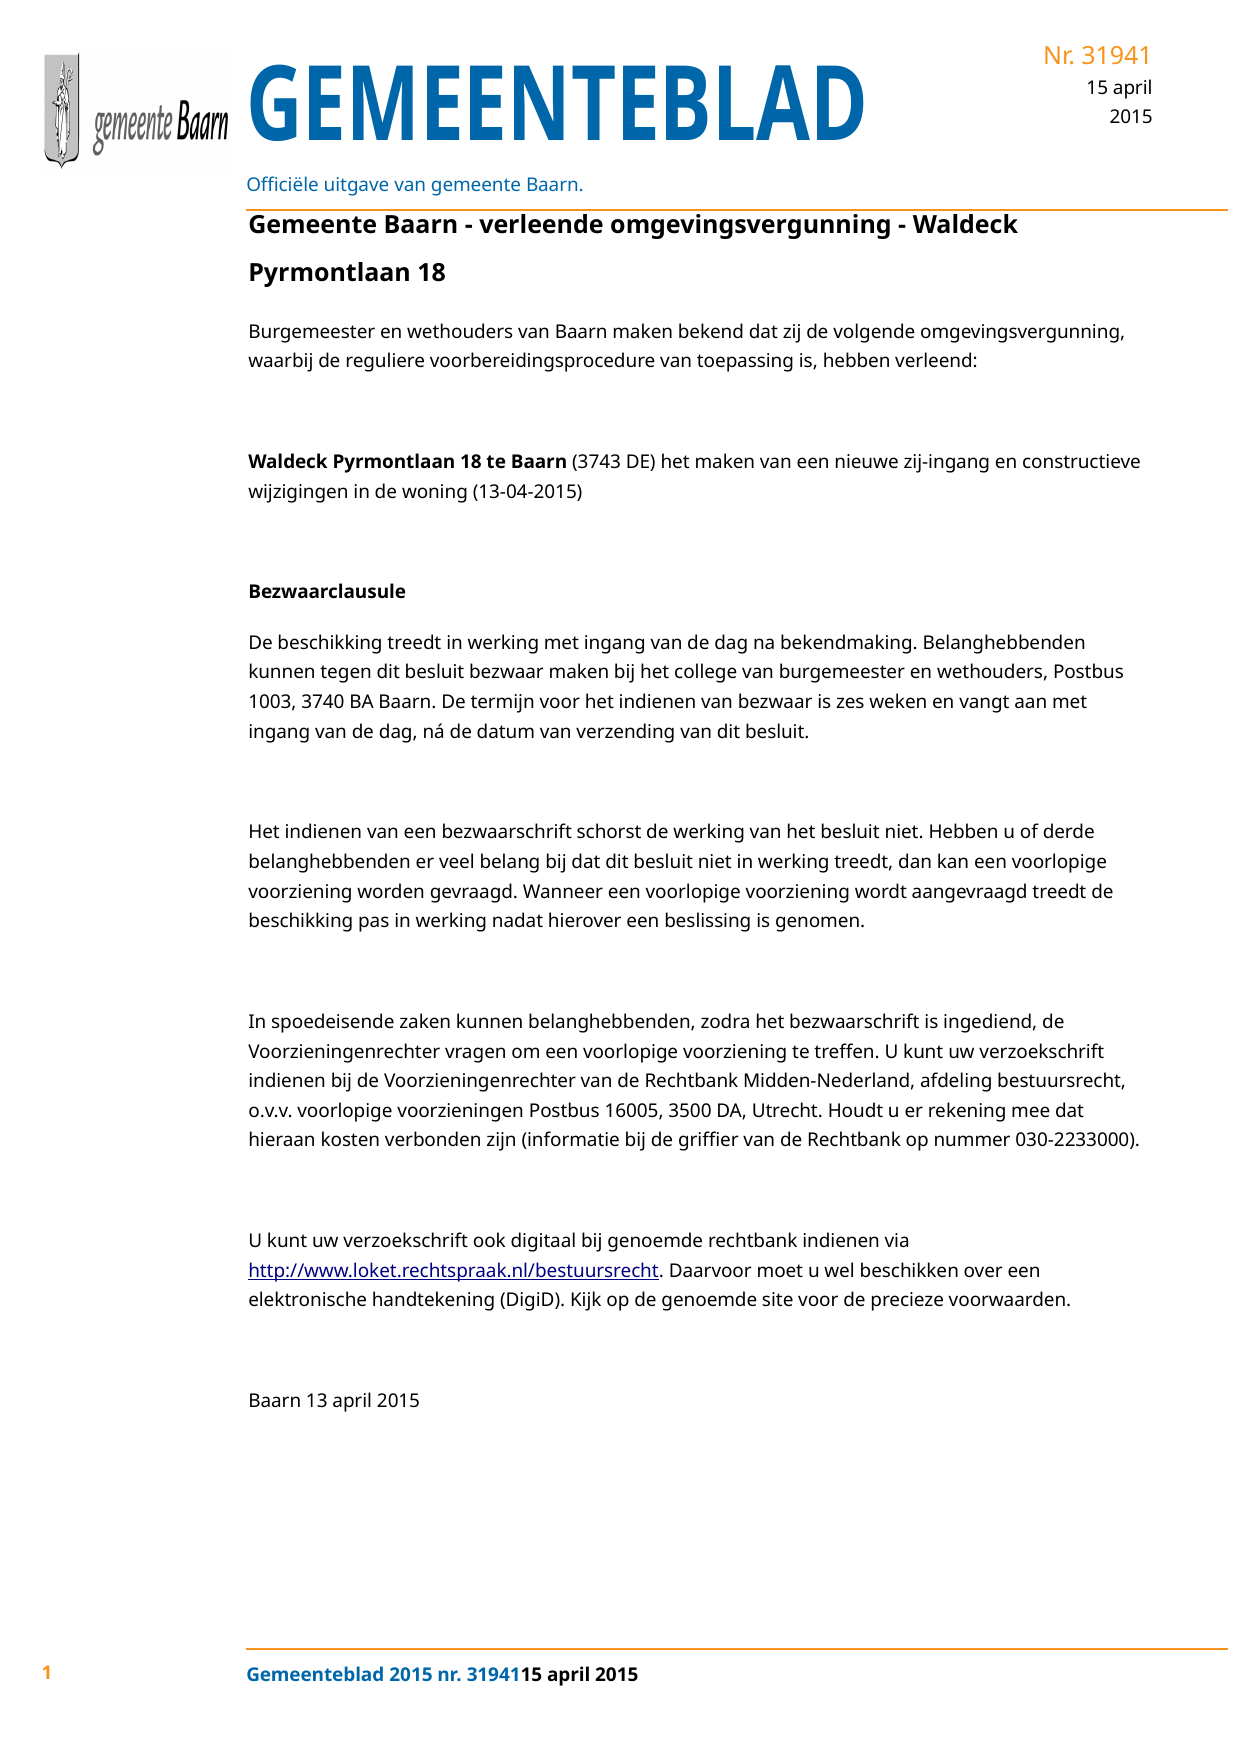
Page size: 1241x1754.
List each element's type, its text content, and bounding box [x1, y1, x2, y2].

text Het indienen van een bezwaarschrift schorst de werking van het besluit niet. Hebben u of derde belanghebbenden er veel belang bij dat dit besluit niet in werking treedt, dan kan een voorlopige voorziening worden gevraagd. Wanneer een voorlopige voorziening wordt aangevraagd treedt de beschikking pas in werking nadat hierover een beslissing is genomen. [248, 819, 1152, 933]
text Bezwaarclausule [248, 579, 1152, 604]
text Baarn 13 april 2015 [248, 1387, 1152, 1413]
picture [41, 47, 231, 172]
text Gemeente Baarn - verleende omgevingsvergunning - Waldeck Pyrmontlaan 18 [248, 211, 1152, 288]
text Waldeck Pyrmontlaan 18 te Baarn (3743 DE) het maken van een nieuwe zij-ingang en constructieve wijzigingen in de woning (13-04-2015) [248, 448, 1152, 504]
text In spoedeisende zaken kunnen belanghebbenden, zodra het bezwaarschrift is ingediend, de Voorzieningenrechter vragen om een voorlopige voorziening te treffen. U kunt uw verzoekschrift indienen bij de Voorzieningenrechter van de Rechtbank Midden-Nederland, afdeling bestuursrecht, o.v.v. voorlopige voorzieningen Postbus 16005, 3500 DA, Utrecht. Houdt u er rekening mee dat hieraan kosten verbonden zijn (informatie bij de griffier van de Rechtbank op nummer 030-2233000). [248, 1008, 1152, 1152]
text Burgemeester en wethouders van Baarn maken bekend dat zij de volgende omgevingsvergunning, waarbij de reguliere voorbereidingsprocedure van toepassing is, hebben verleend: [248, 318, 1152, 373]
text U kunt uw verzoekschrift ook digitaal bij genoemde rechtbank indienen via http://www.loket.rechtspraak.nl/bestuursrecht. Daarvoor moet u wel beschikken over een elektronische handtekening (DigiD). Kijk op de genoemde site voor de precieze voorwaarden. [248, 1227, 1152, 1312]
text De beschikking treedt in werking met ingang van de dag na bekendmaking. Belanghebbenden kunnen tegen dit besluit bezwaar maken bij het college van burgemeester en wethouders, Postbus 1003, 3740 BA Baarn. De termijn voor het indienen van bezwaar is zes weken en vangt aan met ingang van de dag, ná de datum van verzending van dit besluit. [248, 629, 1152, 744]
